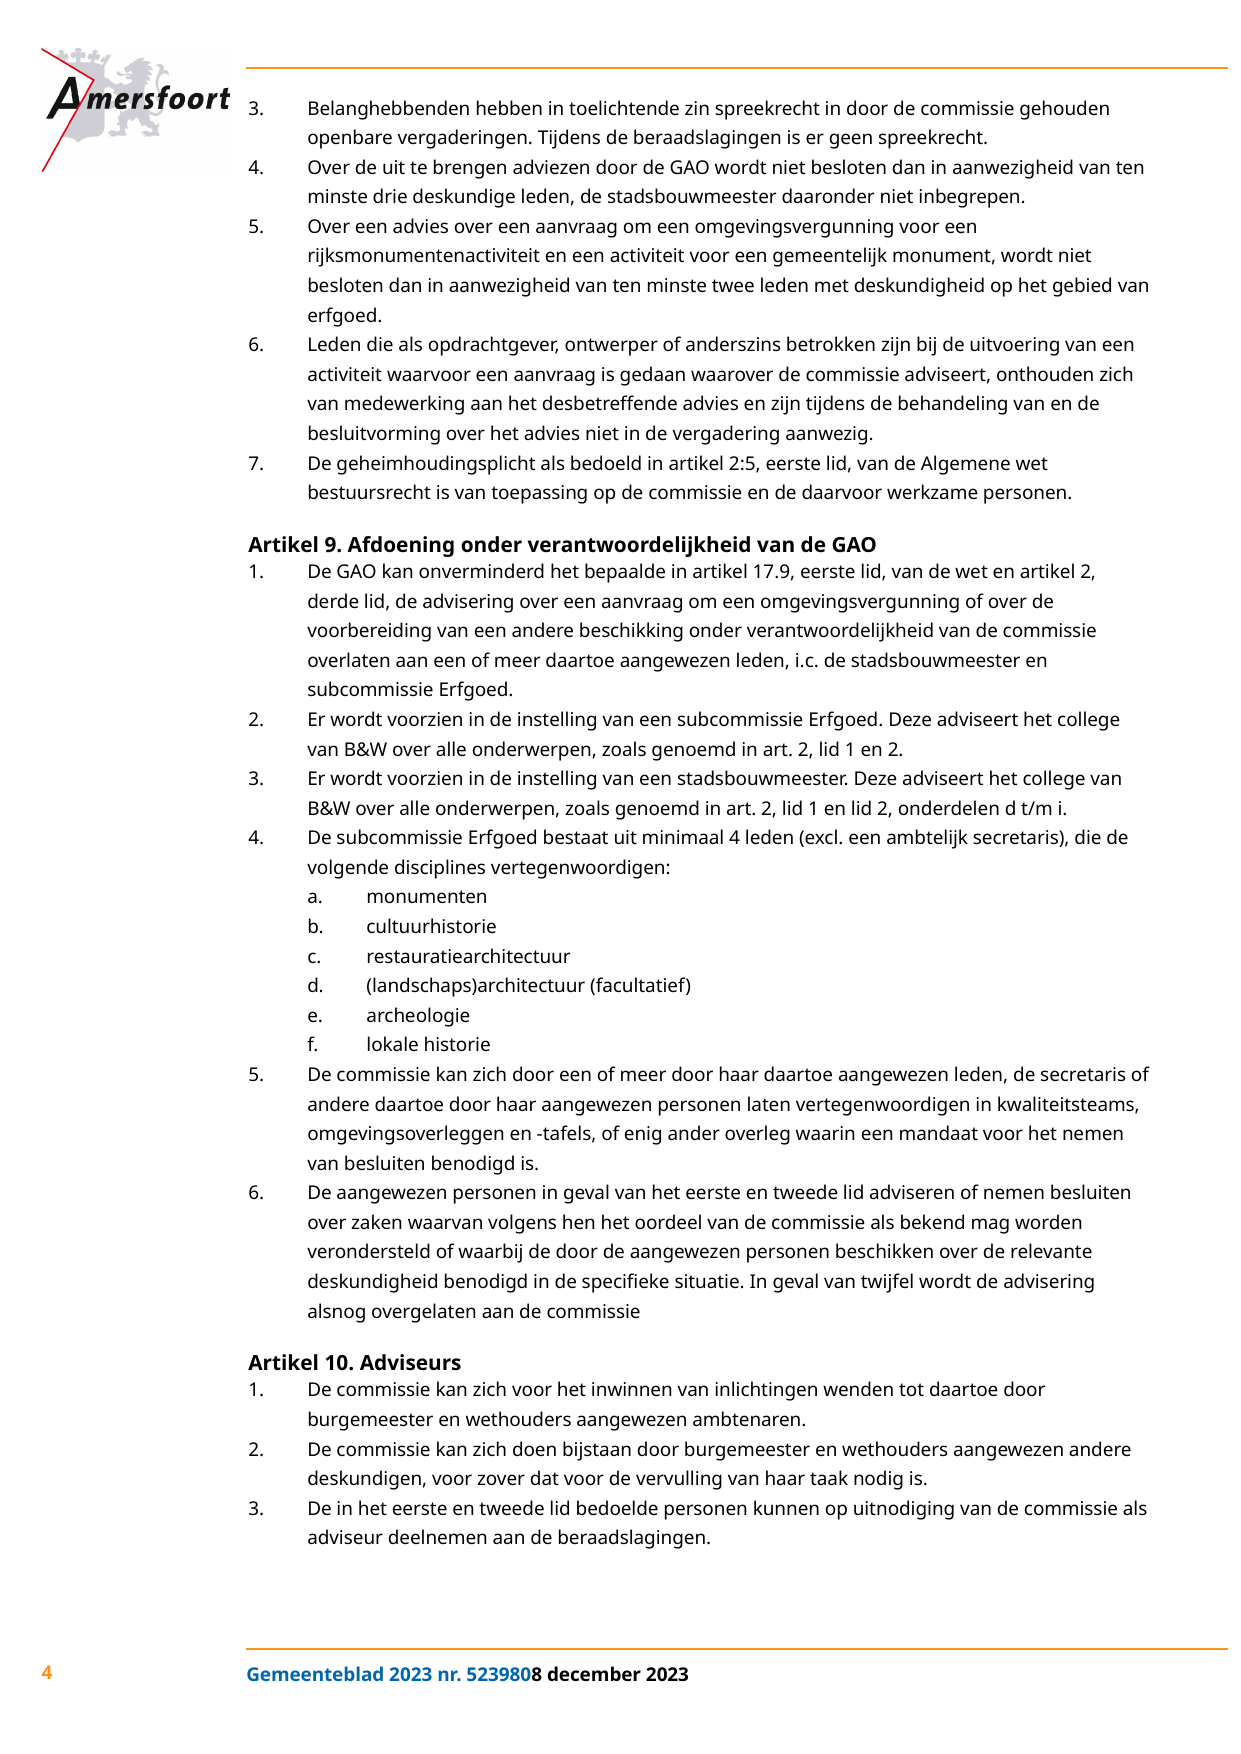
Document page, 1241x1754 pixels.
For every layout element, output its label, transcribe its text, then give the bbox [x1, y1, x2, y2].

list De commissie kan zich doen bijstaan door burgemeester en wethouders aangewezen andere deskundigen, voor zover dat voor de vervulling van haar taak nodig is. [248, 1436, 1152, 1491]
list Over een advies over een aanvraag om een omgevingsvergunning voor een rijksmonumentenactiviteit en een activiteit voor een gemeentelijk monument, wordt niet besloten dan in aanwezigheid van ten minste twee leden met deskundigheid op het gebied van erfgoed. [248, 213, 1152, 328]
list lokale historie [307, 1032, 1152, 1057]
list Leden die als opdrachtgever, ontwerper of anderszins betrokken zijn bij de uitvoering van een activiteit waarvoor een aanvraag is gedaan waarover de commissie adviseert, onthouden zich van medewerking aan het desbetreffende advies en zijn tijdens de behandeling van en de besluitvorming over het advies niet in de vergadering aanwezig. [248, 331, 1152, 446]
list archeologie [307, 1002, 1152, 1028]
list Belanghebbenden hebben in toelichtende zin spreekrecht in door de commissie gehouden openbare vergaderingen. Tijdens de beraadslagingen is er geen spreekrecht. [248, 95, 1152, 150]
list De aangewezen personen in geval van het eerste en tweede lid adviseren of nemen besluiten over zaken waarvan volgens hen het oordeel van de commissie als bekend mag worden verondersteld of waarbij de door de aangewezen personen beschikken over de relevante deskundigheid benodigd in de specifieke situatie. In geval van twijfel wordt de advisering alsnog overgelaten aan de commissie [248, 1179, 1152, 1323]
list De GAO kan onverminderd het bepaalde in artikel 17.9, eerste lid, van de wet en artikel 2, derde lid, de advisering over een aanvraag om een omgevingsvergunning of over de voorbereiding van een andere beschikking onder verantwoordelijkheid van de commissie overlaten aan een of meer daartoe aangewezen leden, i.c. de stadsbouwmeester en subcommissie Erfgoed. [248, 558, 1152, 702]
list Over de uit te brengen adviezen door de GAO wordt niet besloten dan in aanwezigheid van ten minste drie deskundige leden, de stadsbouwmeester daaronder niet inbegrepen. [248, 154, 1152, 209]
list De commissie kan zich voor het inwinnen van inlichtingen wenden tot daartoe door burgemeester en wethouders aangewezen ambtenaren. [248, 1377, 1152, 1432]
list restauratiearchitectuur [307, 943, 1152, 968]
list monumenten [307, 884, 1152, 909]
list Er wordt voorzien in de instelling van een stadsbouwmeester. Deze adviseert het college van B&W over alle onderwerpen, zoals genoemd in art. 2, lid 1 en lid 2, onderdelen d t/m i. [248, 765, 1152, 821]
text Artikel 9. Afdoening onder verantwoordelijkheid van de GAO [248, 530, 1152, 558]
list (landschaps)architectuur (facultatief) [307, 972, 1152, 998]
text Artikel 10. Adviseurs [248, 1348, 1152, 1377]
list cultuurhistorie [307, 913, 1152, 939]
list De geheimhoudingsplicht als bedoeld in artikel 2:5, eerste lid, van de Algemene wet bestuursrecht is van toepassing op de commissie en de daarvoor werkzame personen. [248, 450, 1152, 505]
picture [41, 47, 231, 172]
list Er wordt voorzien in de instelling van een subcommissie Erfgoed. Deze adviseert het college van B&W over alle onderwerpen, zoals genoemd in art. 2, lid 1 en 2. [248, 706, 1152, 761]
list De in het eerste en tweede lid bedoelde personen kunnen op uitnodiging van de commissie als adviseur deelnemen aan de beraadslagingen. [248, 1495, 1152, 1550]
list De commissie kan zich door een of meer door haar daartoe aangewezen leden, de secretaris of andere daartoe door haar aangewezen personen laten vertegenwoordigen in kwaliteitsteams, omgevingsoverleggen en -tafels, of enig ander overleg waarin een mandaat voor het nemen van besluiten benodigd is. [248, 1061, 1152, 1176]
list De subcommissie Erfgoed bestaat uit minimaal 4 leden (excl. een ambtelijk secretaris), die de volgende disciplines vertegenwoordigen: [248, 824, 1152, 880]
